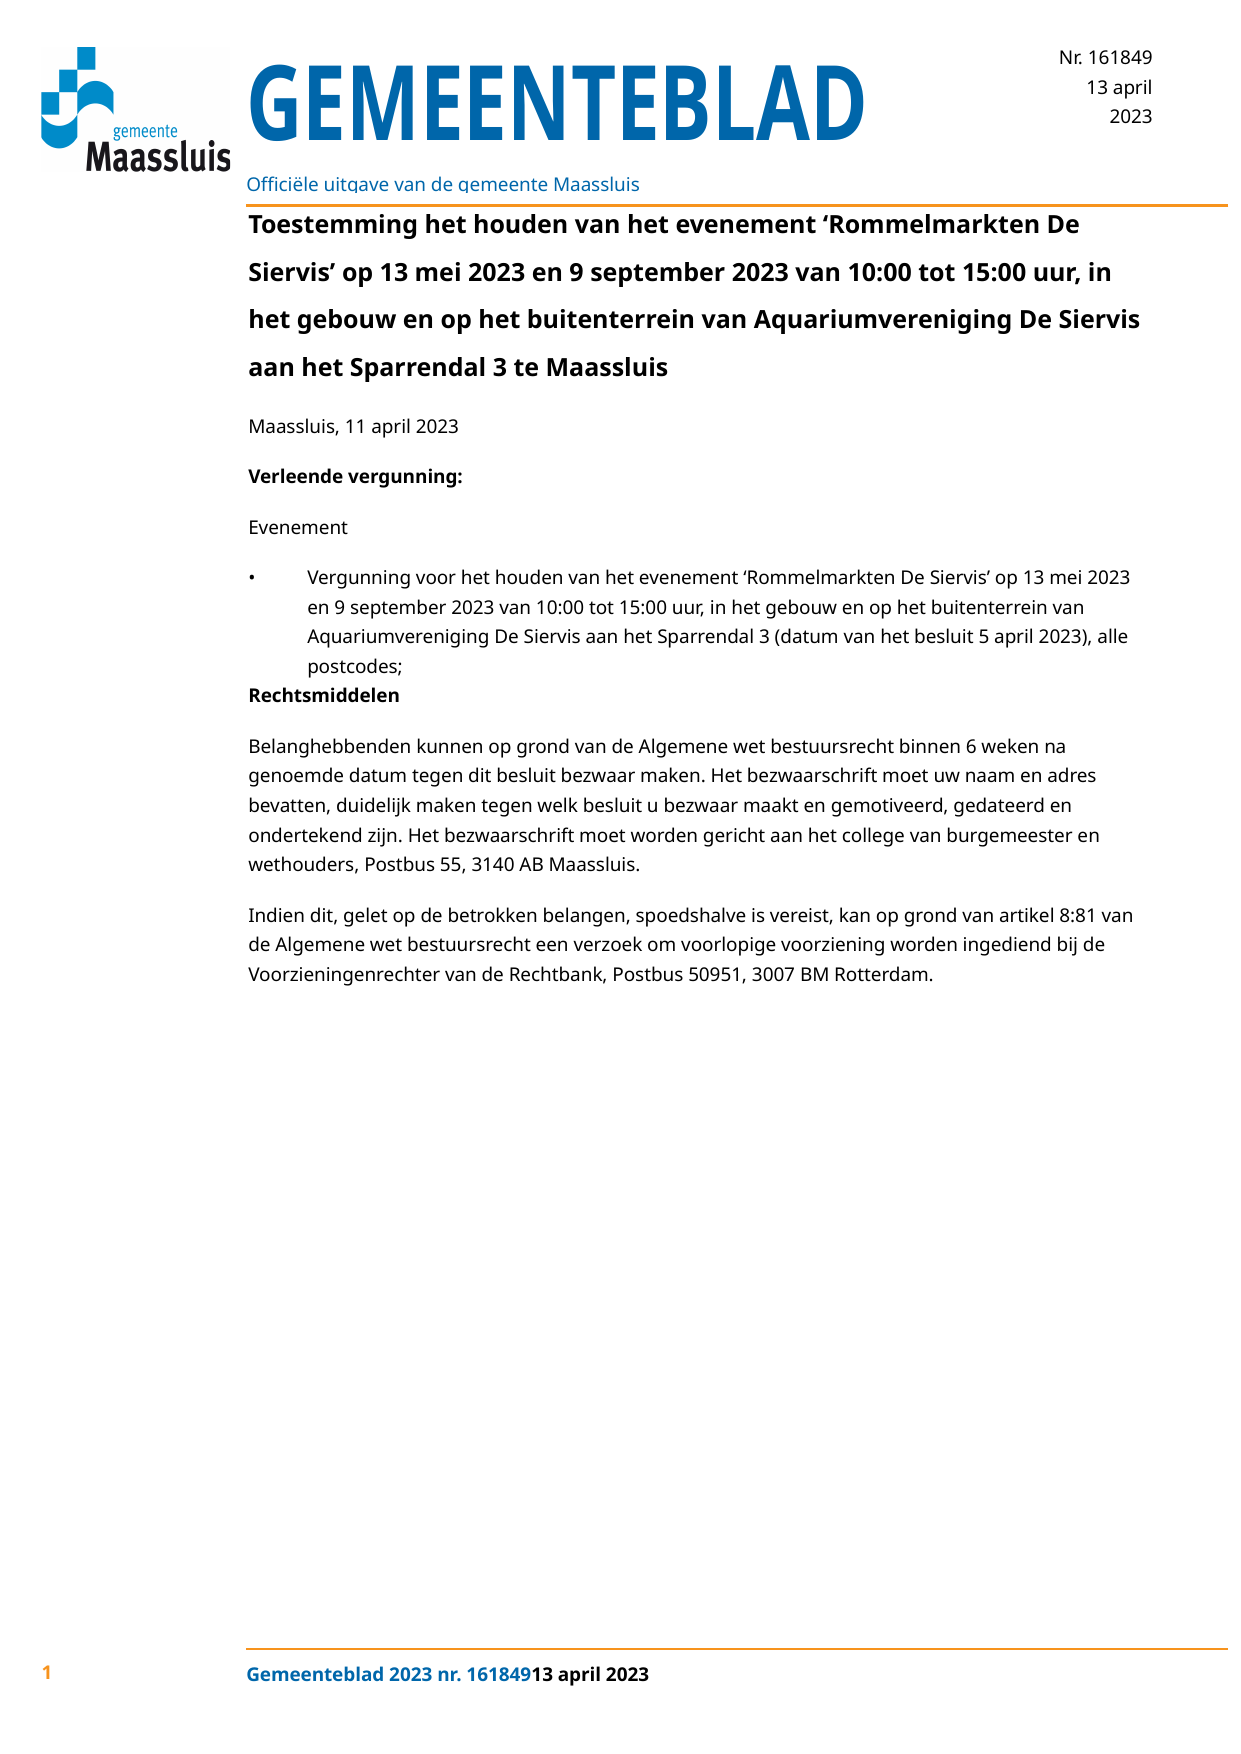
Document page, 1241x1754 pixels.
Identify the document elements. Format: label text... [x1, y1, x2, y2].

text Indien dit, gelet op de betrokken belangen, spoedshalve is vereist, kan op grond van artikel 8:81 van de Algemene wet bestuursrecht een verzoek om voorlopige voorziening worden ingediend bij de Voorzieningenrechter van de Rechtbank, Postbus 50951, 3007 BM Rotterdam. [248, 902, 1152, 987]
text Rechtsmiddelen [248, 683, 1152, 708]
text Verleende vergunning: [248, 463, 1152, 489]
text Toestemming het houden van het evenement ‘Rommelmarkten De Siervis’ op 13 mei 2023 en 9 september 2023 van 10:00 tot 15:00 uur, in het gebouw en op het buitenterrein van Aquariumvereniging De Siervis aan het Sparrendal 3 te Maassluis [248, 207, 1152, 384]
text Evenement [248, 514, 1152, 540]
text Maassluis, 11 april 2023 [248, 413, 1152, 439]
list Vergunning voor het houden van het evenement ‘Rommelmarkten De Siervis’ op 13 mei 2023 en 9 september 2023 van 10:00 tot 15:00 uur, in het gebouw en op het buitenterrein van Aquariumvereniging De Siervis aan het Sparrendal 3 (datum van het besluit 5 april 2023), alle postcodes; [248, 564, 1152, 679]
text Belanghebbenden kunnen op grond van de Algemene wet bestuursrecht binnen 6 weken na genoemde datum tegen dit besluit bezwaar maken. Het bezwaarschrift moet uw naam en adres bevatten, duidelijk maken tegen welk besluit u bezwaar maakt en gemotiveerd, gedateerd en ondertekend zijn. Het bezwaarschrift moet worden gericht aan het college van burgemeester en wethouders, Postbus 55, 3140 AB Maassluis. [248, 733, 1152, 877]
picture [41, 47, 231, 172]
picture [41, 47, 77, 92]
